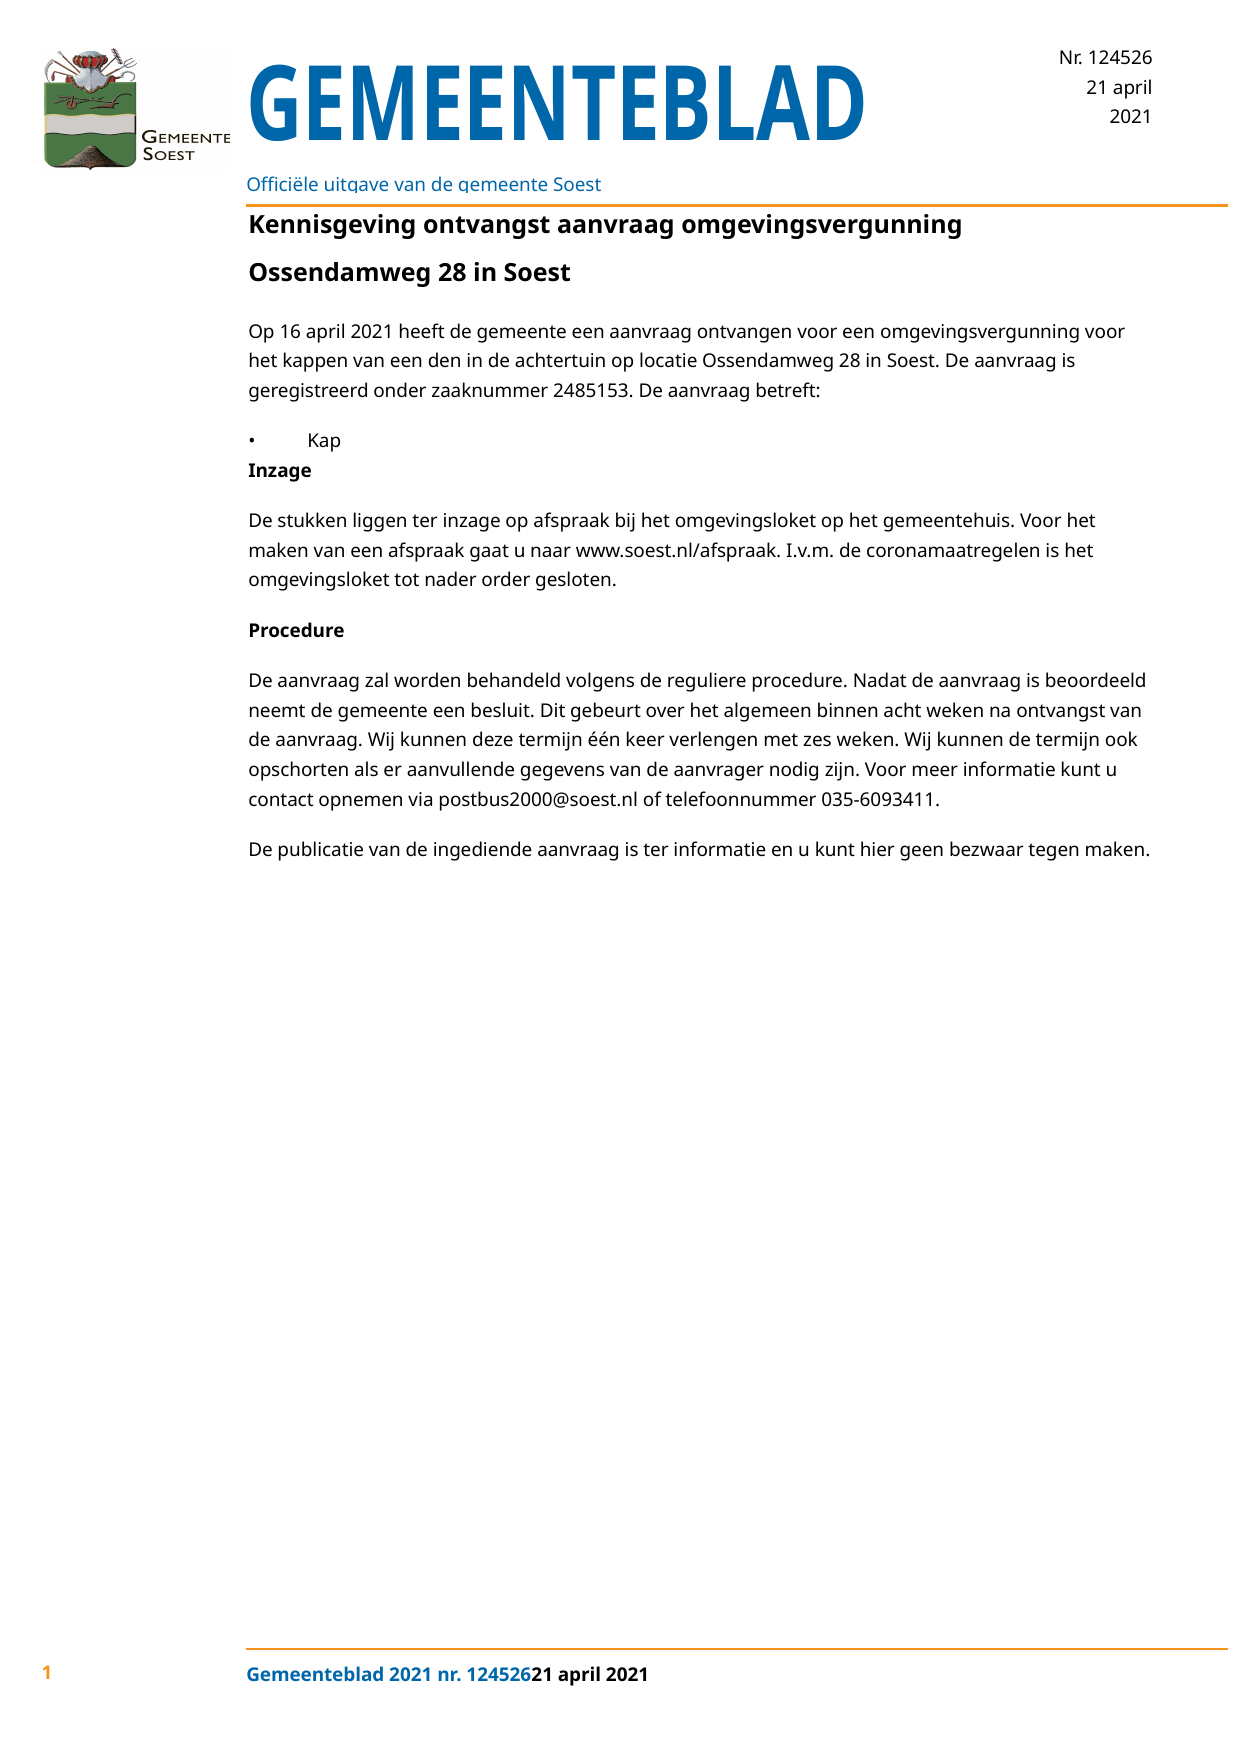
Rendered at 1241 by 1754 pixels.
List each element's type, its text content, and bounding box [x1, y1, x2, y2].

text Op 16 april 2021 heeft de gemeente een aanvraag ontvangen voor een omgevingsvergunning voor het kappen van een den in de achtertuin op locatie Ossendamweg 28 in Soest. De aanvraag is geregistreerd onder zaaknummer 2485153. De aanvraag betreft: [248, 318, 1152, 403]
text Procedure [248, 617, 1152, 643]
text Kennisgeving ontvangst aanvraag omgevingsvergunning Ossendamweg 28 in Soest [248, 207, 1152, 288]
list Kap [248, 427, 1152, 453]
text De publicatie van de ingediende aanvraag is ter informatie en u kunt hier geen bezwaar tegen maken. [248, 836, 1152, 862]
text De stukken liggen ter inzage op afspraak bij het omgevingsloket op het gemeentehuis. Voor het maken van een afspraak gaat u naar www.soest.nl/afspraak. I.v.m. de coronamaatregelen is het omgevingsloket tot nader order gesloten. [248, 507, 1152, 592]
text Inzage [248, 457, 1152, 483]
text De aanvraag zal worden behandeld volgens de reguliere procedure. Nadat de aanvraag is beoordeeld neemt de gemeente een besluit. Dit gebeurt over het algemeen binnen acht weken na ontvangst van de aanvraag. Wij kunnen deze termijn één keer verlengen met zes weken. Wij kunnen de termijn ook opschorten als er aanvullende gegevens van de aanvrager nodig zijn. Voor meer informatie kunt u contact opnemen via postbus2000@soest.nl of telefoonnummer 035-6093411. [248, 667, 1152, 812]
picture [41, 47, 231, 172]
